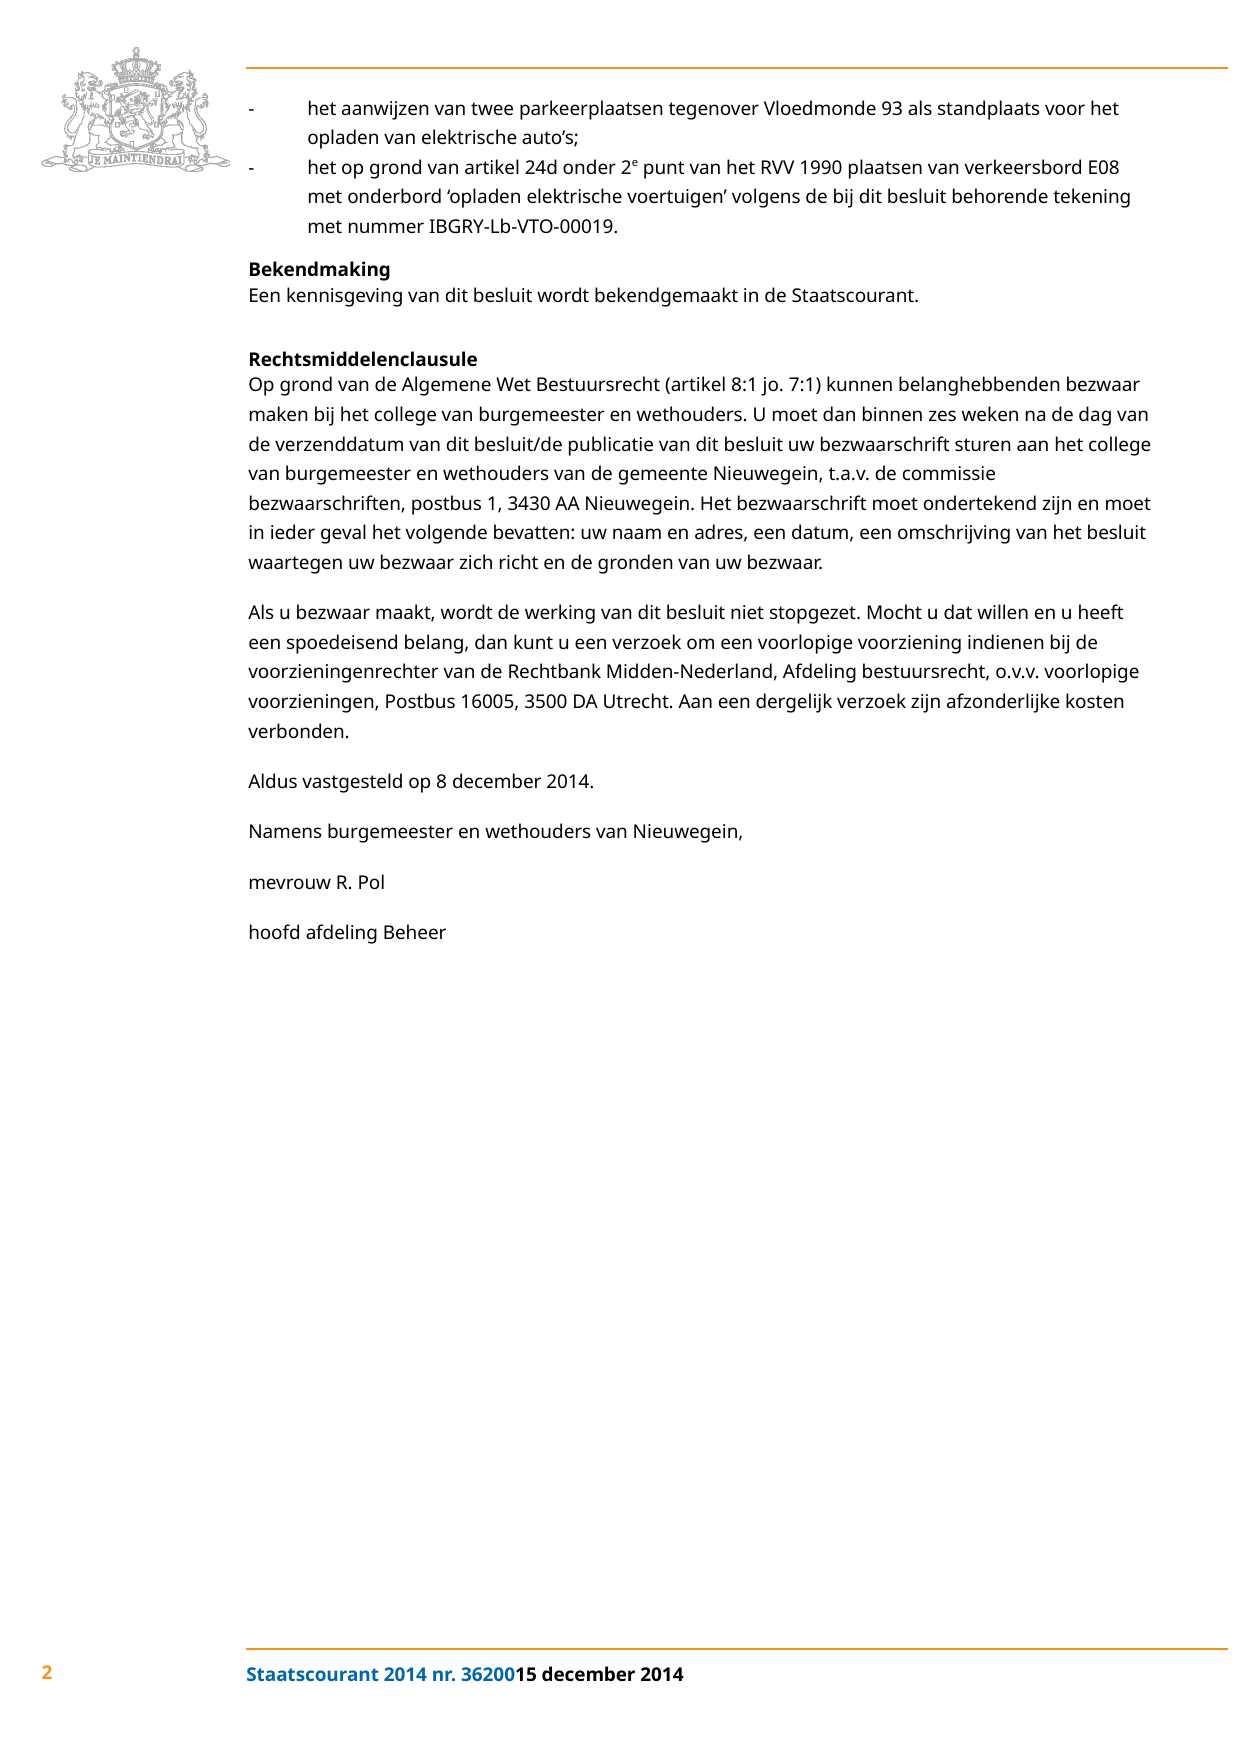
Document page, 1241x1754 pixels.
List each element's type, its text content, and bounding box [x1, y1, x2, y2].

text Een kennisgeving van dit besluit wordt bekendgemaakt in de Staatscourant. [248, 282, 1152, 308]
text Aldus vastgesteld op 8 december 2014. [248, 768, 1152, 794]
picture [41, 47, 231, 172]
text mevrouw R. Pol [248, 869, 1152, 895]
text Rechtsmiddelenclausule [248, 346, 1152, 372]
list het op grond van artikel 24d onder 2e punt van het RVV 1990 plaatsen van verkeersbord E08 met onderbord ‘opladen elektrische voertuigen’ volgens de bij dit besluit behorende tekening met nummer IBGRY-Lb-VTO-00019. [248, 154, 1152, 239]
list het aanwijzen van twee parkeerplaatsen tegenover Vloedmonde 93 als standplaats voor het opladen van elektrische auto’s; [248, 95, 1152, 150]
text hoofd afdeling Beheer [248, 919, 1152, 945]
text Op grond van de Algemene Wet Bestuursrecht (artikel 8:1 jo. 7:1) kunnen belanghebbenden bezwaar maken bij het college van burgemeester en wethouders. U moet dan binnen zes weken na de dag van de verzenddatum van dit besluit/de publicatie van dit besluit uw bezwaarschrift sturen aan het college van burgemeester en wethouders van de gemeente Nieuwegein, t.a.v. de commissie bezwaarschriften, postbus 1, 3430 AA Nieuwegein. Het bezwaarschrift moet ondertekend zijn en moet in ieder geval het volgende bevatten: uw naam en adres, een datum, een omschrijving van het besluit waartegen uw bezwaar zich richt en de gronden van uw bezwaar. [248, 372, 1152, 575]
text Namens burgemeester en wethouders van Nieuwegein, [248, 819, 1152, 844]
text Bekendmaking [248, 256, 1152, 282]
text Als u bezwaar maakt, wordt de werking van dit besluit niet stopgezet. Mocht u dat willen en u heeft een spoedeisend belang, dan kunt u een verzoek om een voorlopige voorziening indienen bij de voorzieningenrechter van de Rechtbank Midden-Nederland, Afdeling bestuursrecht, o.v.v. voorlopige voorzieningen, Postbus 16005, 3500 DA Utrecht. Aan een dergelijk verzoek zijn afzonderlijke kosten verbonden. [248, 599, 1152, 744]
